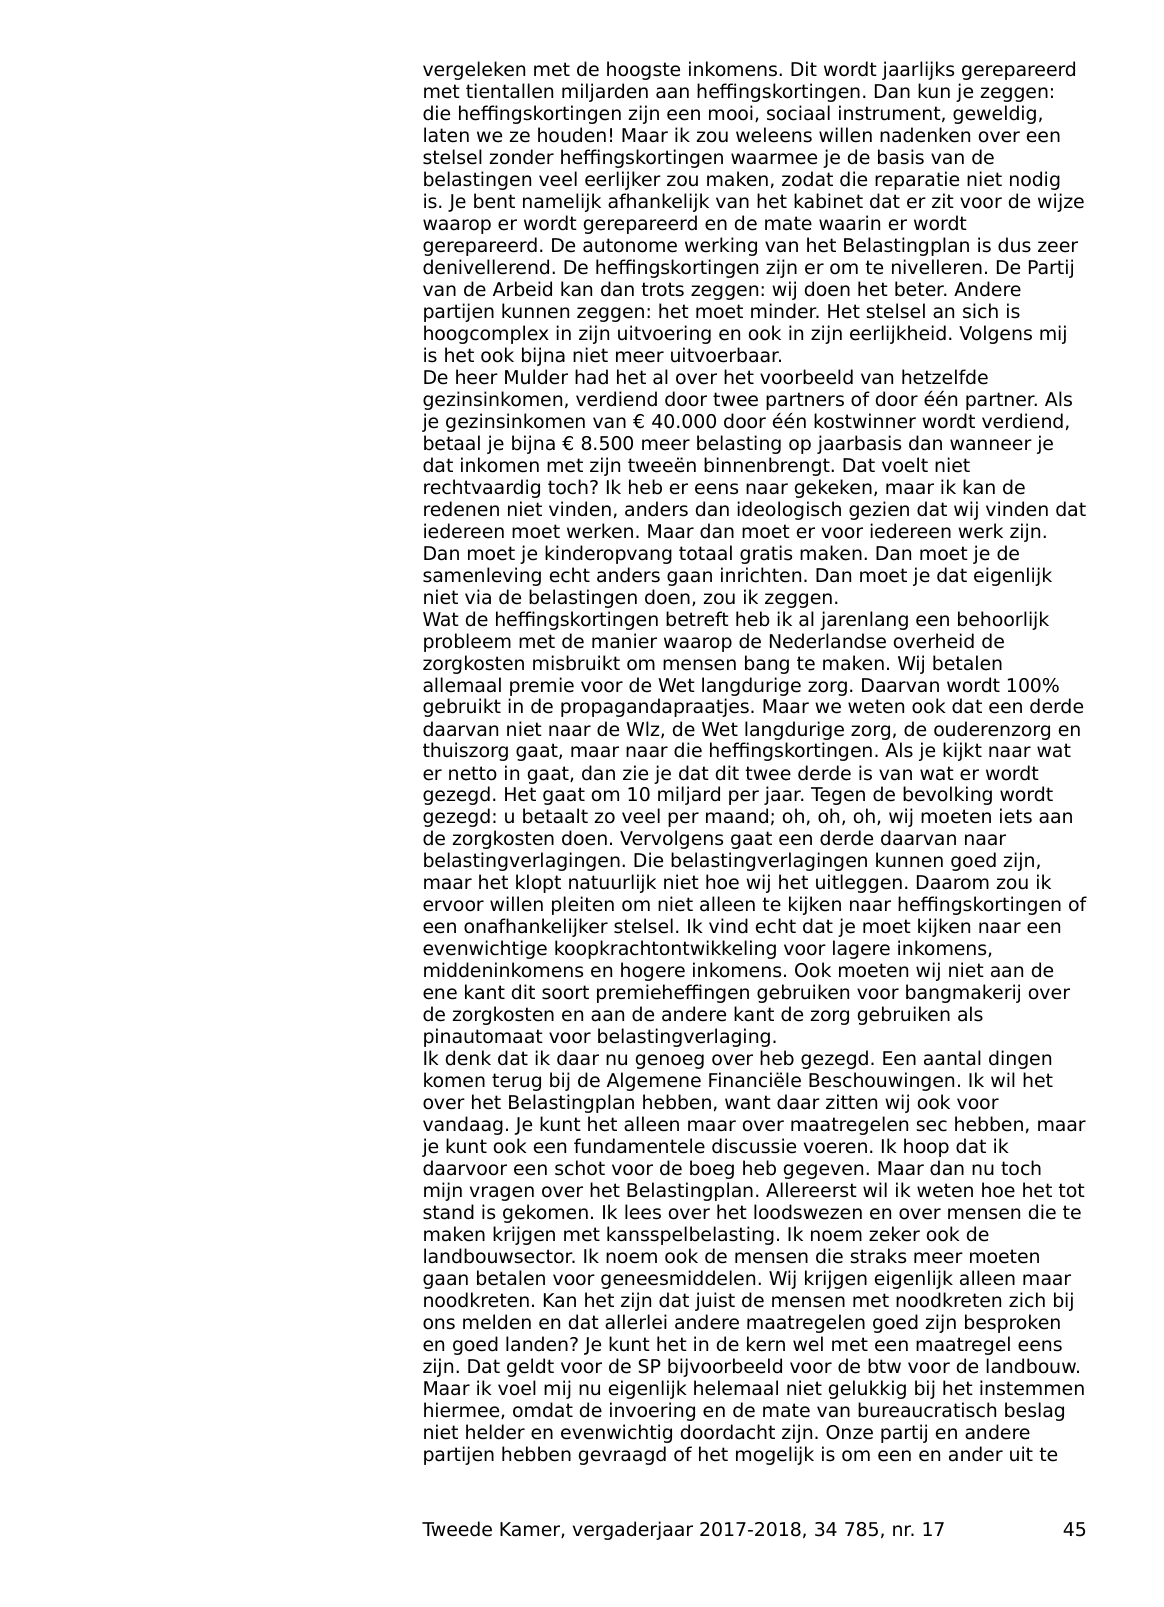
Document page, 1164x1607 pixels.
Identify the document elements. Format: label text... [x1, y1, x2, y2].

text Wat de heffingskortingen betreft heb ik al jarenlang een behoorlijk probleem met de manier waarop de Nederlandse overheid de zorgkosten misbruikt om mensen bang te maken. Wij betalen allemaal premie voor de Wet langdurige zorg. Daarvan wordt 100% gebruikt in de propagandapraatjes. Maar we weten ook dat een derde daarvan niet naar de Wlz, de Wet langdurige zorg, de ouderenzorg en thuiszorg gaat, maar naar die heffingskortingen. Als je kijkt naar wat er netto in gaat, dan zie je dat dit twee derde is van wat er wordt gezegd. Het gaat om 10 miljard per jaar. Tegen de bevolking wordt gezegd: u betaalt zo veel per maand; oh, oh, oh, wij moeten iets aan de zorgkosten doen. Vervolgens gaat een derde daarvan naar belastingverlagingen. Die belastingverlagingen kunnen goed zijn, maar het klopt natuurlijk niet hoe wij het uitleggen. Daarom zou ik ervoor willen pleiten om niet alleen te kijken naar heffingskortingen of een onafhankelijker stelsel. Ik vind echt dat je moet kijken naar een evenwichtige koopkrachtontwikkeling voor lagere inkomens, middeninkomens en hogere inkomens. Ook moeten wij niet aan de ene kant dit soort premieheffingen gebruiken voor bangmakerij over de zorgkosten en aan de andere kant de zorg gebruiken als pinautomaat voor belastingverlaging. [422, 608, 1087, 1048]
text vergeleken met de hoogste inkomens. Dit wordt jaarlijks gerepareerd met tientallen miljarden aan heffingskortingen. Dan kun je zeggen: die heffingskortingen zijn een mooi, sociaal instrument, geweldig, laten we ze houden! Maar ik zou weleens willen nadenken over een stelsel zonder heffingskortingen waarmee je de basis van de belastingen veel eerlijker zou maken, zodat die reparatie niet nodig is. Je bent namelijk afhankelijk van het kabinet dat er zit voor de wijze waarop er wordt gerepareerd en de mate waarin er wordt gerepareerd. De autonome werking van het Belastingplan is dus zeer denivellerend. De heffingskortingen zijn er om te nivelleren. De Partij van de Arbeid kan dan trots zeggen: wij doen het beter. Andere partijen kunnen zeggen: het moet minder. Het stelsel an sich is hoogcomplex in zijn uitvoering en ook in zijn eerlijkheid. Volgens mij is het ook bijna niet meer uitvoerbaar. [422, 59, 1087, 367]
text De heer Mulder had het al over het voorbeeld van hetzelfde gezinsinkomen, verdiend door twee partners of door één partner. Als je gezinsinkomen van € 40.000 door één kostwinner wordt verdiend, betaal je bijna € 8.500 meer belasting op jaarbasis dan wanneer je dat inkomen met zijn tweeën binnenbrengt. Dat voelt niet rechtvaardig toch? Ik heb er eens naar gekeken, maar ik kan de redenen niet vinden, anders dan ideologisch gezien dat wij vinden dat iedereen moet werken. Maar dan moet er voor iedereen werk zijn. Dan moet je kinderopvang totaal gratis maken. Dan moet je de samenleving echt anders gaan inrichten. Dan moet je dat eigenlijk niet via de belastingen doen, zou ik zeggen. [422, 367, 1087, 608]
text Ik denk dat ik daar nu genoeg over heb gezegd. Een aantal dingen komen terug bij de Algemene Financiële Beschouwingen. Ik wil het over het Belastingplan hebben, want daar zitten wij ook voor vandaag. Je kunt het alleen maar over maatregelen sec hebben, maar je kunt ook een fundamentele discussie voeren. Ik hoop dat ik daarvoor een schot voor de boeg heb gegeven. Maar dan nu toch mijn vragen over het Belastingplan. Allereerst wil ik weten hoe het tot stand is gekomen. Ik lees over het loodswezen en over mensen die te maken krijgen met kansspelbelasting. Ik noem zeker ook de landbouwsector. Ik noem ook de mensen die straks meer moeten gaan betalen voor geneesmiddelen. Wij krijgen eigenlijk alleen maar noodkreten. Kan het zijn dat juist de mensen met noodkreten zich bij ons melden en dat allerlei andere maatregelen goed zijn besproken en goed landen? Je kunt het in de kern wel met een maatregel eens zijn. Dat geldt voor de SP bijvoorbeeld voor de btw voor de landbouw. Maar ik voel mij nu eigenlijk helemaal niet gelukkig bij het instemmen hiermee, omdat de invoering en de mate van bureaucratisch beslag niet helder en evenwichtig doordacht zijn. Onze partij en andere partijen hebben gevraagd of het mogelijk is om een en ander uit te [422, 1048, 1087, 1466]
